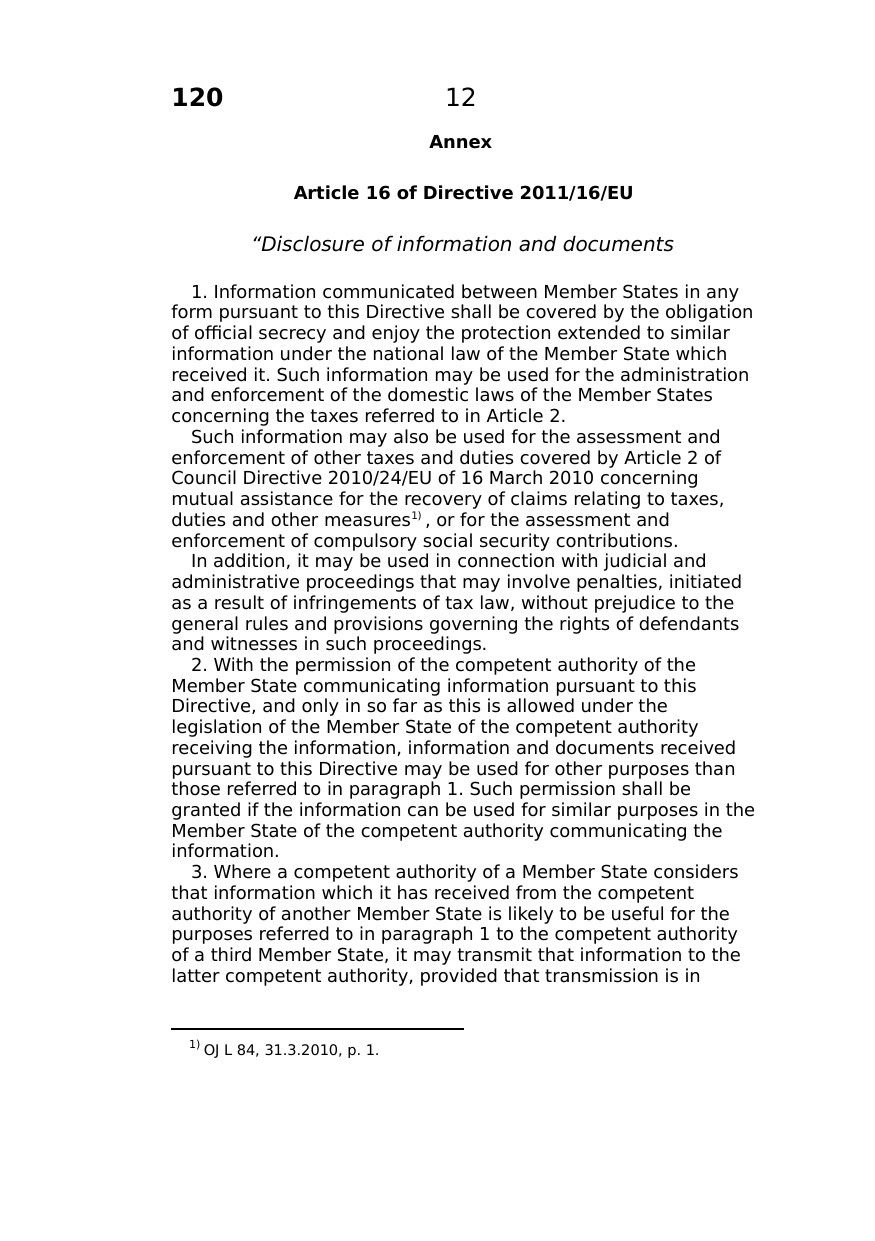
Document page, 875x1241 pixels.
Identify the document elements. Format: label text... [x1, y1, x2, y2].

subtitle “Disclosure of information and documents [171, 233, 756, 257]
text 2. With the permission of the competent authority of the Member State communicating information pursuant to this Directive, and only in so far as this is allowed under the legislation of the Member State of the competent authority receiving the information, information and documents received pursuant to this Directive may be used for other purposes than those referred to in paragraph 1. Such permission shall be granted if the information can be used for similar purposes in the Member State of the competent authority communicating the information. [171, 655, 756, 862]
text In addition, it may be used in connection with judicial and administrative proceedings that may involve penalties, initiated as a result of infringements of tax law, without prejudice to the general rules and provisions governing the rights of defendants and witnesses in such proceedings. [171, 551, 756, 655]
subtitle Annex [171, 132, 756, 153]
text 1. Information communicated between Member States in any form pursuant to this Directive shall be covered by the obligation of official secrecy and enjoy the protection extended to similar information under the national law of the Member State which received it. Such information may be used for the administration and enforcement of the domestic laws of the Member States concerning the taxes referred to in Article 2. [171, 282, 756, 427]
text Such information may also be used for the assessment and enforcement of other taxes and duties covered by Article 2 of Council Directive 2010/24/EU of 16 March 2010 concerning mutual assistance for the recovery of claims relating to taxes, duties and other measures, or for the assessment and enforcement of compulsory social security contributions. [171, 427, 756, 551]
subtitle Article 16 of Directive 2011/16/EU [171, 183, 756, 203]
text OJ L 84, 31.3.2010, p. 1. [171, 1038, 756, 1060]
text 3. Where a competent authority of a Member State considers that information which it has received from the competent authority of another Member State is likely to be useful for the purposes referred to in paragraph 1 to the competent authority of a third Member State, it may transmit that information to the latter competent authority, provided that transmission is in [171, 862, 756, 986]
